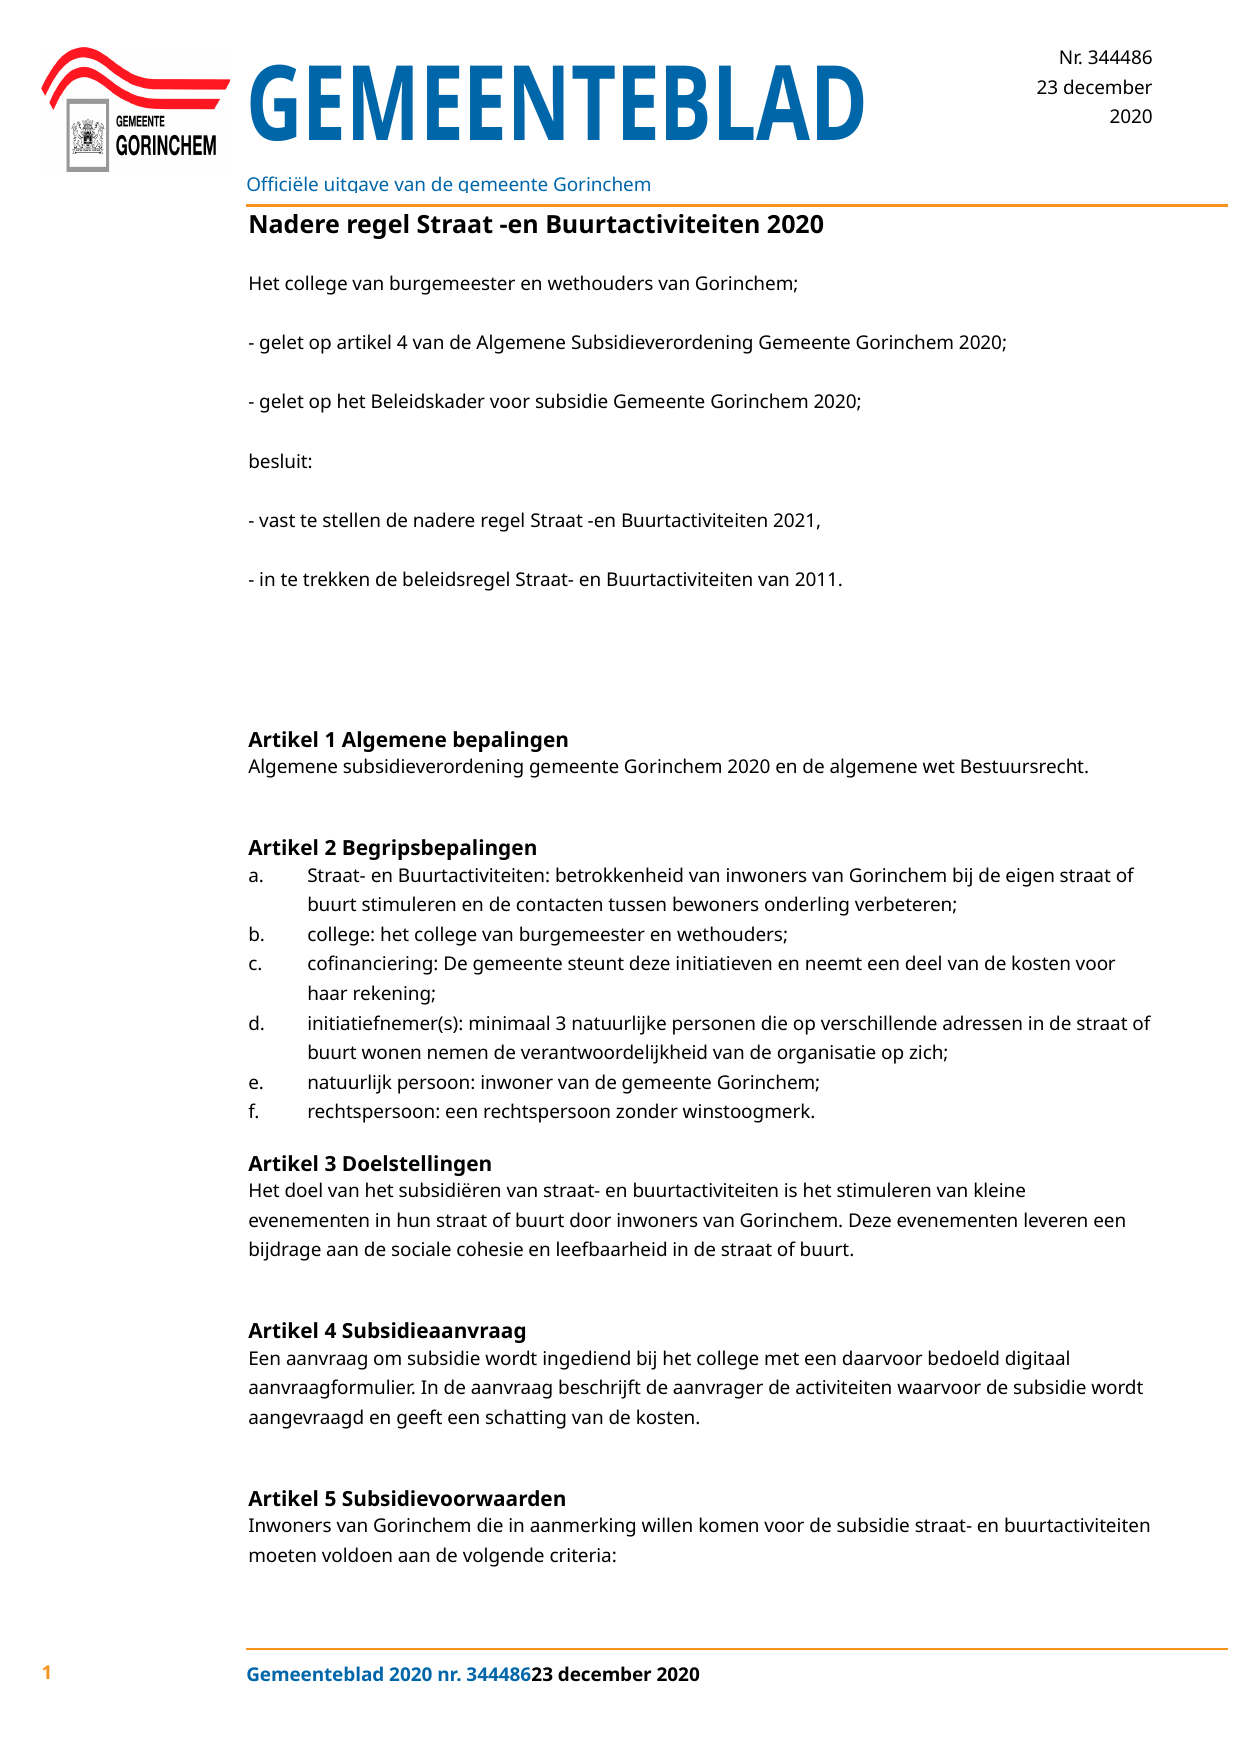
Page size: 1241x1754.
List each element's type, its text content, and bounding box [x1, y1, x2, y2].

text Algemene subsidieverordening gemeente Gorinchem 2020 en de algemene wet Bestuursrecht. [248, 753, 1152, 779]
text Het college van burgemeester en wethouders van Gorinchem; [248, 270, 1152, 296]
text Artikel 5 Subsidievoorwaarden [248, 1484, 1152, 1513]
text Artikel 2 Begripsbepalingen [248, 833, 1152, 862]
text - in te trekken de beleidsregel Straat- en Buurtactiviteiten van 2011. [248, 566, 1152, 592]
list rechtspersoon: een rechtspersoon zonder winstoogmerk. [248, 1098, 1152, 1124]
list natuurlijk persoon: inwoner van de gemeente Gorinchem; [248, 1069, 1152, 1095]
text Artikel 4 Subsidieaanvraag [248, 1317, 1152, 1345]
text Artikel 1 Algemene bepalingen [248, 725, 1152, 753]
text Inwoners van Gorinchem die in aanmerking willen komen voor de subsidie straat- en buurtactiviteiten moeten voldoen aan de volgende criteria: [248, 1513, 1152, 1568]
list Straat- en Buurtactiviteiten: betrokkenheid van inwoners van Gorinchem bij de eigen straat of buurt stimuleren en de contacten tussen bewoners onderling verbeteren; [248, 862, 1152, 917]
list cofinanciering: De gemeente steunt deze initiatieven en neemt een deel van de kosten voor haar rekening; [248, 951, 1152, 1006]
picture [41, 47, 231, 172]
text Artikel 3 Doelstellingen [248, 1149, 1152, 1177]
text besluit: [248, 448, 1152, 473]
text - gelet op het Beleidskader voor subsidie Gemeente Gorinchem 2020; [248, 389, 1152, 414]
list initiatiefnemer(s): minimaal 3 natuurlijke personen die op verschillende adressen in de straat of buurt wonen nemen de verantwoordelijkheid van de organisatie op zich; [248, 1010, 1152, 1065]
list college: het college van burgemeester en wethouders; [248, 921, 1152, 947]
text Het doel van het subsidiëren van straat- en buurtactiviteiten is het stimuleren van kleine evenementen in hun straat of buurt door inwoners van Gorinchem. Deze evenementen leveren een bijdrage aan de sociale cohesie en leefbaarheid in de straat of buurt. [248, 1177, 1152, 1262]
text Nadere regel Straat -en Buurtactiviteiten 2020 [248, 207, 1152, 241]
text Een aanvraag om subsidie wordt ingediend bij het college met een daarvoor bedoeld digitaal aanvraagformulier. In de aanvraag beschrijft de aanvrager de activiteiten waarvoor de subsidie wordt aangevraagd en geeft een schatting van de kosten. [248, 1345, 1152, 1430]
text - vast te stellen de nadere regel Straat -en Buurtactiviteiten 2021, [248, 507, 1152, 533]
text - gelet op artikel 4 van de Algemene Subsidieverordening Gemeente Gorinchem 2020; [248, 329, 1152, 355]
